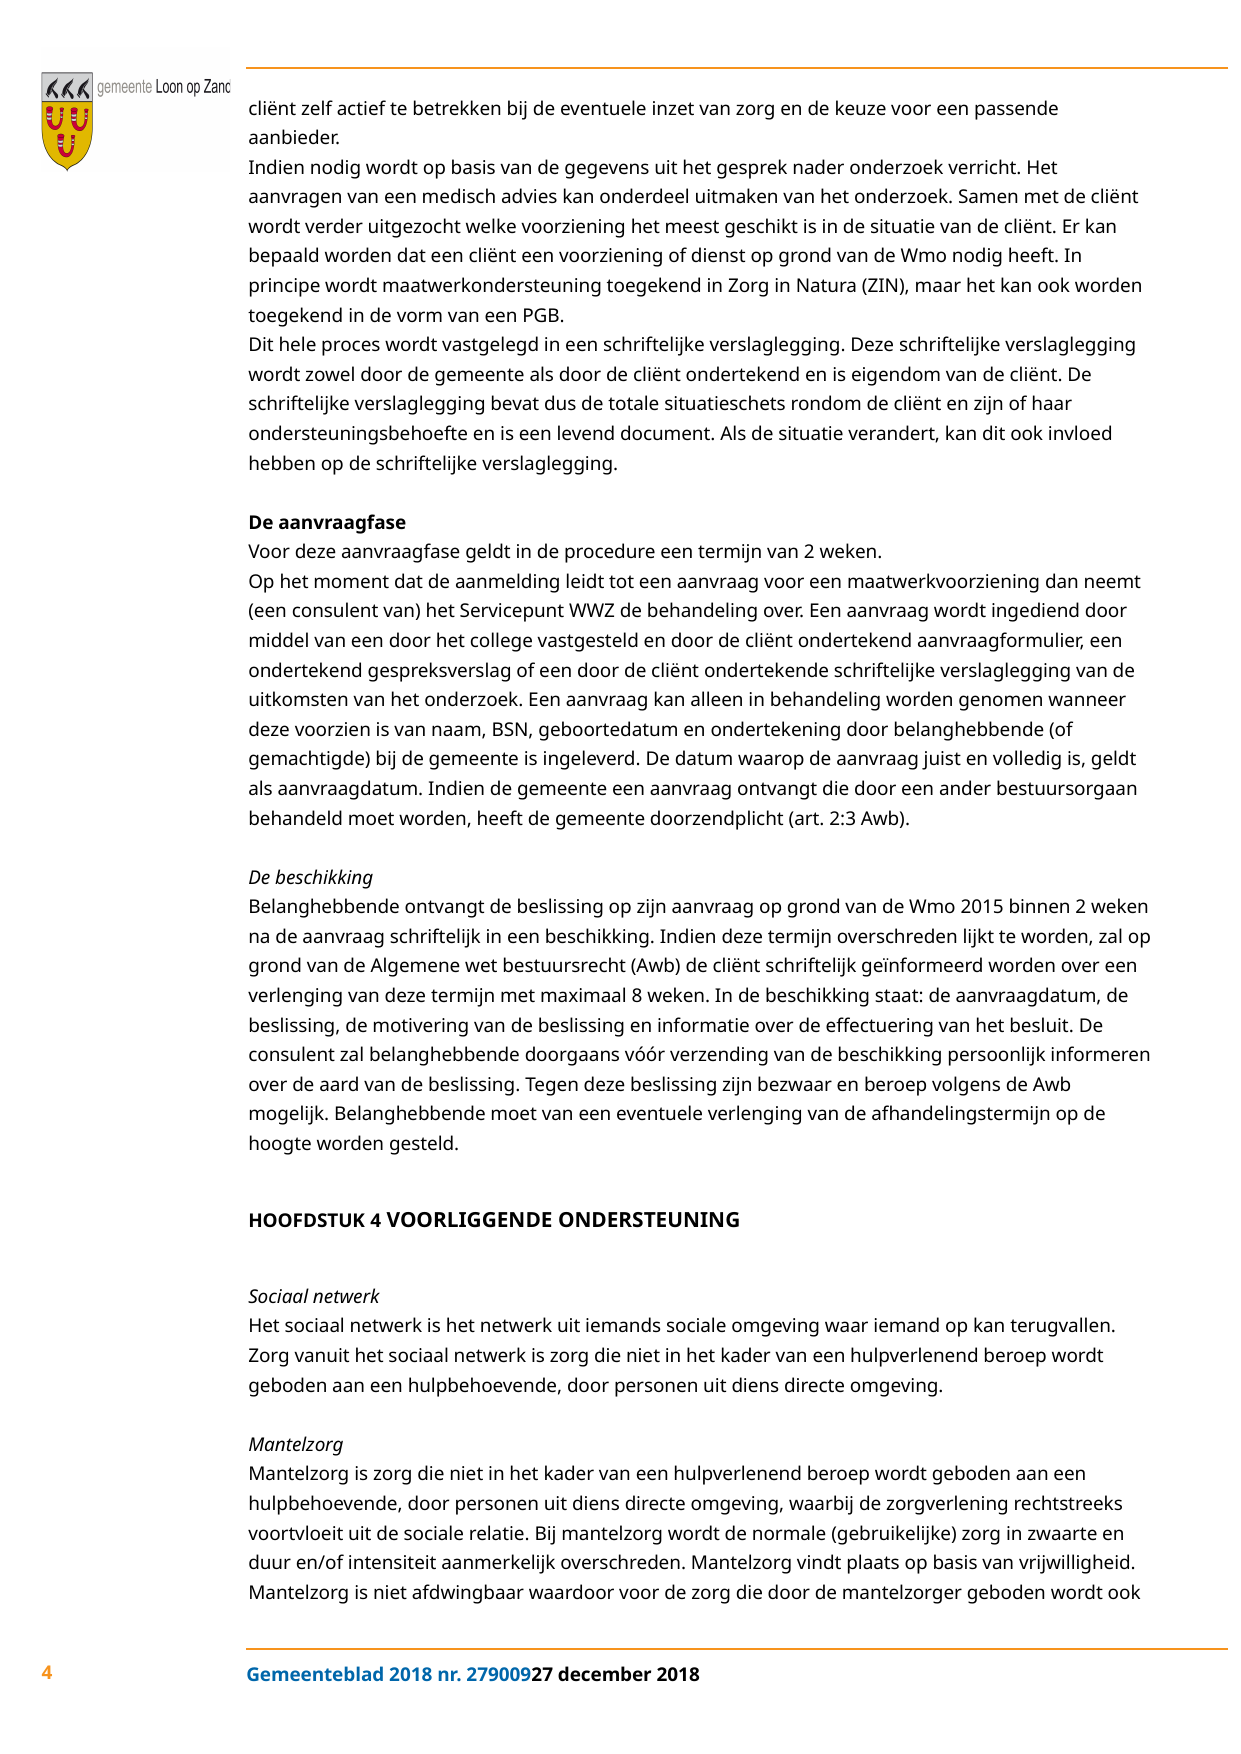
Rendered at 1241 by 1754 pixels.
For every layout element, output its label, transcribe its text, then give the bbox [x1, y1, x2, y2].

text Mantelzorg is zorg die niet in het kader van een hulpverlenend beroep wordt geboden aan een hulpbehoevende, door personen uit diens directe omgeving, waarbij de zorgverlening rechtstreeks voortvloeit uit de sociale relatie. Bij mantelzorg wordt de normale (gebruikelijke) zorg in zwaarte en duur en/of intensiteit aanmerkelijk overschreden. Mantelzorg vindt plaats op basis van vrijwilligheid. Mantelzorg is niet afdwingbaar waardoor voor de zorg die door de mantelzorger geboden wordt ook [248, 1461, 1152, 1605]
text cliënt zelf actief te betrekken bij de eventuele inzet van zorg en de keuze voor een passende aanbieder. [248, 95, 1152, 150]
text De beschikking [248, 864, 1152, 890]
text Op het moment dat de aanmelding leidt tot een aanvraag voor een maatwerkvoorziening dan neemt (een consulent van) het Servicepunt WWZ de behandeling over. Een aanvraag wordt ingediend door middel van een door het college vastgesteld en door de cliënt ondertekend aanvraagformulier, een ondertekend gespreksverslag of een door de cliënt ondertekende schriftelijke verslaglegging van de uitkomsten van het onderzoek. Een aanvraag kan alleen in behandeling worden genomen wanneer deze voorzien is van naam, BSN, geboortedatum en ondertekening door belanghebbende (of gemachtigde) bij de gemeente is ingeleverd. De datum waarop de aanvraag juist en volledig is, geldt als aanvraagdatum. Indien de gemeente een aanvraag ontvangt die door een ander bestuursorgaan behandeld moet worden, heeft de gemeente doorzendplicht (art. 2:3 Awb). [248, 568, 1152, 831]
text HOOFDSTUK 4 VOORLIGGENDE ONDERSTEUNING [248, 1205, 1152, 1234]
text Dit hele proces wordt vastgelegd in een schriftelijke verslaglegging. Deze schriftelijke verslaglegging wordt zowel door de gemeente als door de cliënt ondertekend en is eigendom van de cliënt. De schriftelijke verslaglegging bevat dus de totale situatieschets rondom de cliënt en zijn of haar ondersteuningsbehoefte en is een levend document. Als de situatie verandert, kan dit ook invloed hebben op de schriftelijke verslaglegging. [248, 331, 1152, 476]
text Belanghebbende ontvangt de beslissing op zijn aanvraag op grond van de Wmo 2015 binnen 2 weken na de aanvraag schriftelijk in een beschikking. Indien deze termijn overschreden lijkt te worden, zal op grond van de Algemene wet bestuursrecht (Awb) de cliënt schriftelijk geïnformeerd worden over een verlenging van deze termijn met maximaal 8 weken. In de beschikking staat: de aanvraagdatum, de beslissing, de motivering van de beslissing en informatie over de effectuering van het besluit. De consulent zal belanghebbende doorgaans vóór verzending van de beschikking persoonlijk informeren over de aard van de beslissing. Tegen deze beslissing zijn bezwaar en beroep volgens de Awb mogelijk. Belanghebbende moet van een eventuele verlenging van de afhandelingstermijn op de hoogte worden gesteld. [248, 893, 1152, 1156]
text Het sociaal netwerk is het netwerk uit iemands sociale omgeving waar iemand op kan terugvallen. Zorg vanuit het sociaal netwerk is zorg die niet in het kader van een hulpverlenend beroep wordt geboden aan een hulpbehoevende, door personen uit diens directe omgeving. [248, 1313, 1152, 1398]
text Indien nodig wordt op basis van de gegevens uit het gesprek nader onderzoek verricht. Het aanvragen van een medisch advies kan onderdeel uitmaken van het onderzoek. Samen met de cliënt wordt verder uitgezocht welke voorziening het meest geschikt is in de situatie van de cliënt. Er kan bepaald worden dat een cliënt een voorziening of dienst op grond van de Wmo nodig heeft. In principe wordt maatwerkondersteuning toegekend in Zorg in Natura (ZIN), maar het kan ook worden toegekend in de vorm van een PGB. [248, 154, 1152, 328]
text De aanvraagfase [248, 509, 1152, 535]
text Sociaal netwerk [248, 1283, 1152, 1309]
text Mantelzorg [248, 1431, 1152, 1457]
picture [41, 47, 231, 172]
text Voor deze aanvraagfase geldt in de procedure een termijn van 2 weken. [248, 538, 1152, 564]
